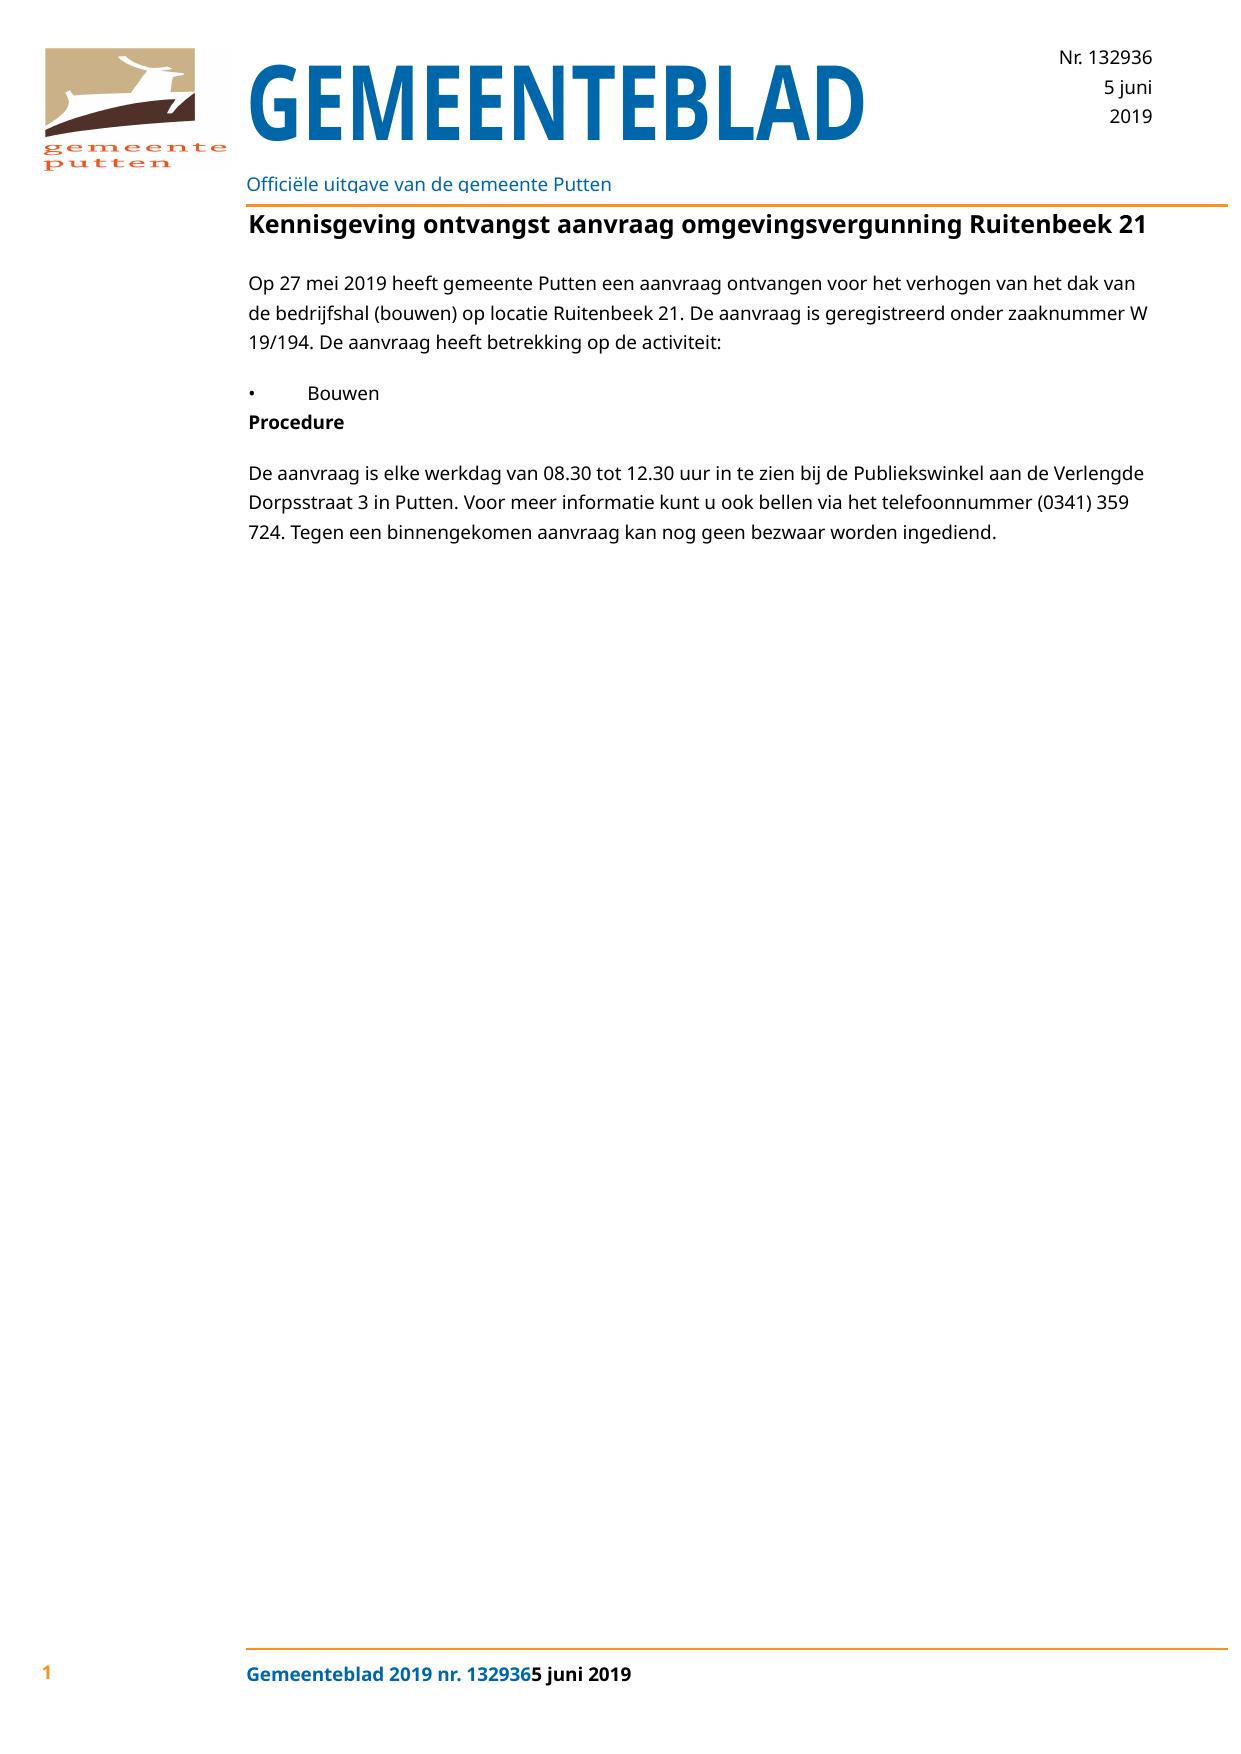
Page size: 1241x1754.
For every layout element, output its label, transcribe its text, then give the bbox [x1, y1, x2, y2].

text Kennisgeving ontvangst aanvraag omgevingsvergunning Ruitenbeek 21 [248, 207, 1152, 241]
picture [41, 47, 231, 172]
list Bouwen [248, 380, 1152, 406]
text De aanvraag is elke werkdag van 08.30 tot 12.30 uur in te zien bij de Publiekswinkel aan de Verlengde Dorpsstraat 3 in Putten. Voor meer informatie kunt u ook bellen via het telefoonnummer (0341) 359 724. Tegen een binnengekomen aanvraag kan nog geen bezwaar worden ingediend. [248, 460, 1152, 545]
text Procedure [248, 409, 1152, 435]
text Op 27 mei 2019 heeft gemeente Putten een aanvraag ontvangen voor het verhogen van het dak van de bedrijfshal (bouwen) op locatie Ruitenbeek 21. De aanvraag is geregistreerd onder zaaknummer W 19/194. De aanvraag heeft betrekking op de activiteit: [248, 270, 1152, 355]
